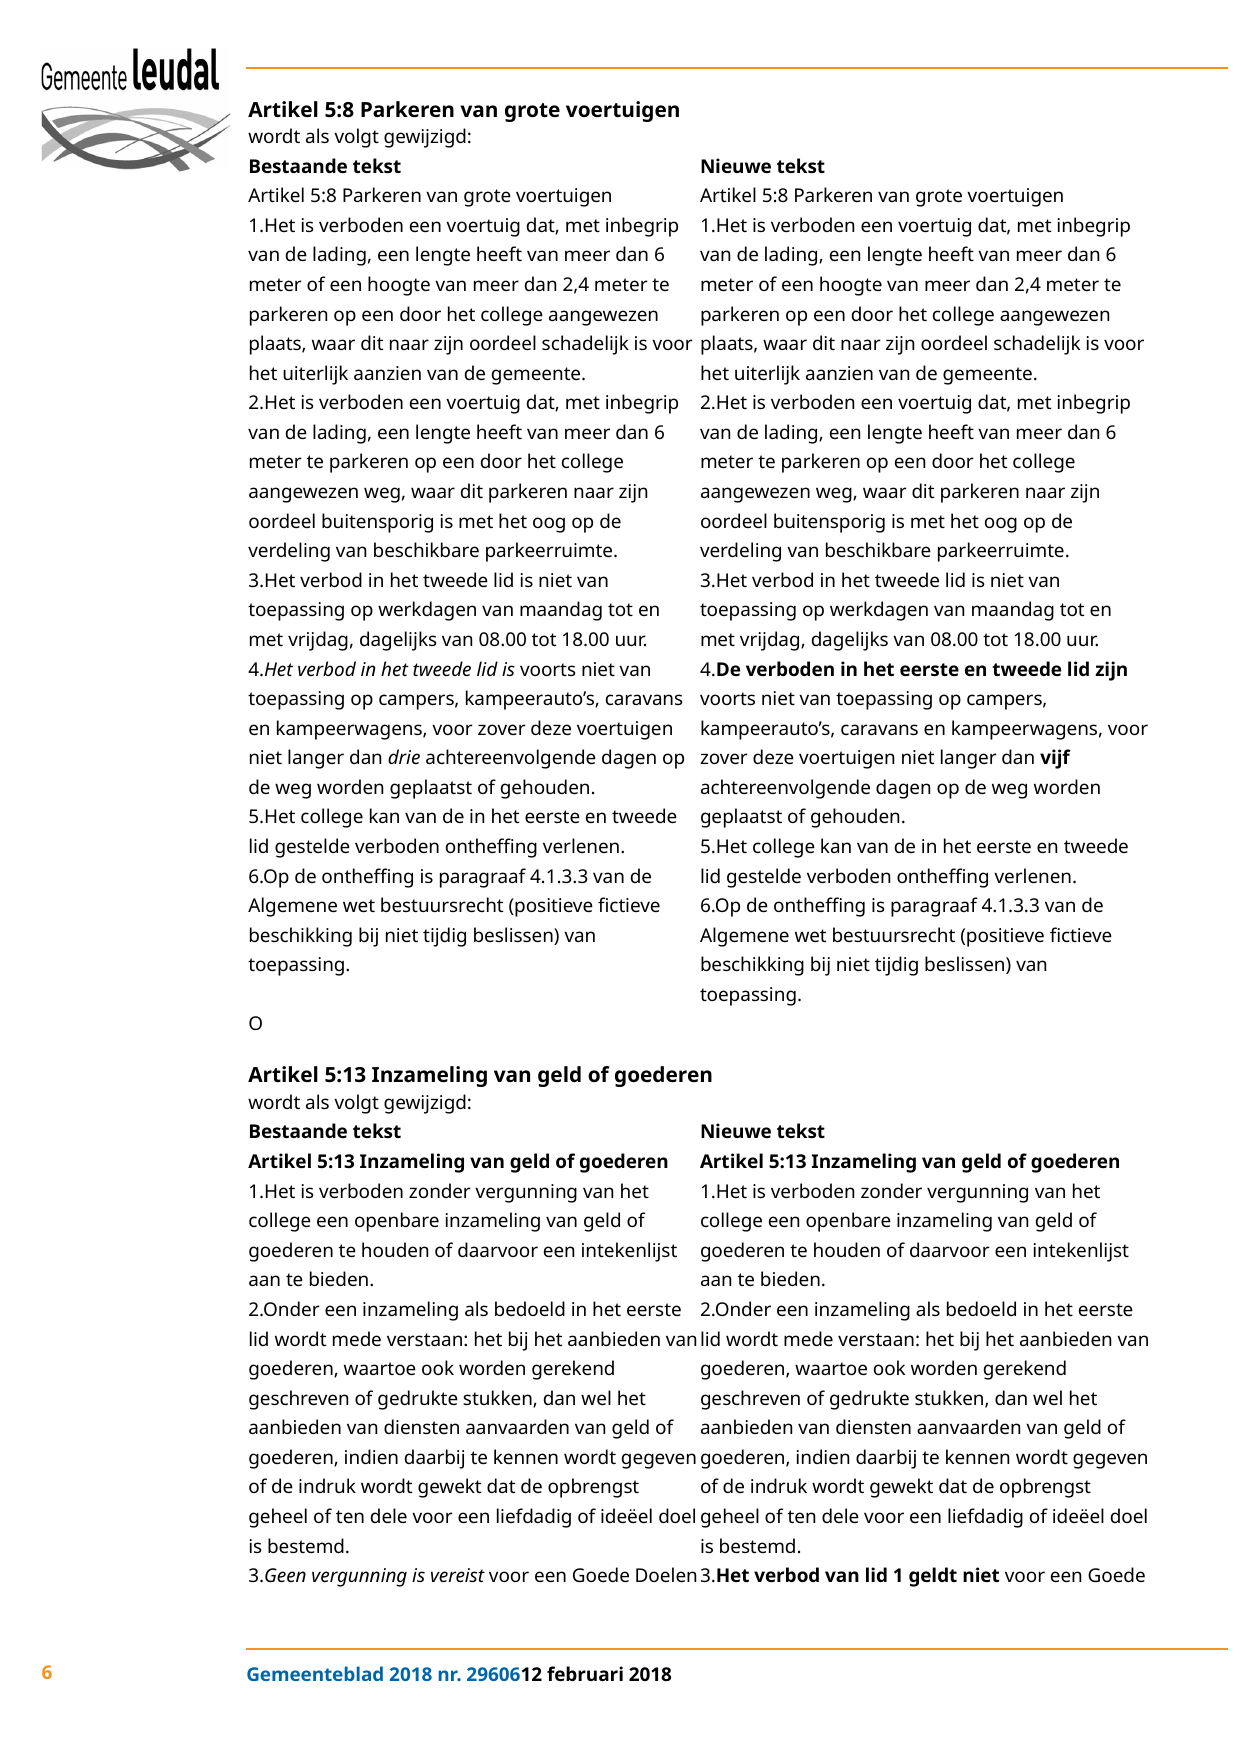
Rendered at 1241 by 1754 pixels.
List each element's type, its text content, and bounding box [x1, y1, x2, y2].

table_header Bestaande tekst Artikel 5:8 Parkeren van grote voertuigen 1.Het is verboden een voertuig dat, met inbegrip van de lading, een lengte heeft van meer dan 6 meter of een hoogte van meer dan 2,4 meter te parkeren op een door het college aangewezen plaats, waar dit naar zijn oordeel schadelijk is voor het uiterlijk aanzien van de gemeente. 2.Het is verboden een voertuig dat, met inbegrip van de lading, een lengte heeft van meer dan 6 meter te parkeren op een door het college aangewezen weg, waar dit parkeren naar zijn oordeel buitensporig is met het oog op de verdeling van beschikbare parkeerruimte. 3.Het verbod in het tweede lid is niet van toepassing op werkdagen van maandag tot en met vrijdag, dagelijks van 08.00 tot 18.00 uur. 4.Het verbod in het tweede lid is voorts niet van toepassing op campers, kampeerauto’s, caravans en kampeerwagens, voor zover deze voertuigen niet langer dan drie achtereenvolgende dagen op de weg worden geplaatst of gehouden. 5.Het college kan van de in het eerste en tweede lid gestelde verboden ontheffing verlenen. 6.Op de ontheffing is paragraaf 4.1.3.3 van de Algemene wet bestuursrecht (positieve fictieve beschikking bij niet tijdig beslissen) van toepassing. [248, 153, 700, 1007]
text Artikel 5:13 Inzameling van geld of goederen [248, 1061, 1152, 1089]
table_header Nieuwe tekst Artikel 5:8 Parkeren van grote voertuigen 1.Het is verboden een voertuig dat, met inbegrip van de lading, een lengte heeft van meer dan 6 meter of een hoogte van meer dan 2,4 meter te parkeren op een door het college aangewezen plaats, waar dit naar zijn oordeel schadelijk is voor het uiterlijk aanzien van de gemeente. 2.Het is verboden een voertuig dat, met inbegrip van de lading, een lengte heeft van meer dan 6 meter te parkeren op een door het college aangewezen weg, waar dit parkeren naar zijn oordeel buitensporig is met het oog op de verdeling van beschikbare parkeerruimte. 3.Het verbod in het tweede lid is niet van toepassing op werkdagen van maandag tot en met vrijdag, dagelijks van 08.00 tot 18.00 uur. 4.De verboden in het eerste en tweede lid zijn voorts niet van toepassing op campers, kampeerauto’s, caravans en kampeerwagens, voor zover deze voertuigen niet langer dan vijf achtereenvolgende dagen op de weg worden geplaatst of gehouden. 5.Het college kan van de in het eerste en tweede lid gestelde verboden ontheffing verlenen. 6.Op de ontheffing is paragraaf 4.1.3.3 van de Algemene wet bestuursrecht (positieve fictieve beschikking bij niet tijdig beslissen) van toepassing. [700, 153, 1152, 1007]
text wordt als volgt gewijzigd: [248, 1089, 1152, 1115]
text Artikel 5:8 Parkeren van grote voertuigen [248, 95, 1152, 123]
text wordt als volgt gewijzigd: [248, 123, 1152, 149]
picture [41, 47, 231, 172]
table_header Nieuwe tekst Artikel 5:13 Inzameling van geld of goederen 1.Het is verboden zonder vergunning van het college een openbare inzameling van geld of goederen te houden of daarvoor een intekenlijst aan te bieden. 2.Onder een inzameling als bedoeld in het eerste lid wordt mede verstaan: het bij het aanbieden van goederen, waartoe ook worden gerekend geschreven of gedrukte stukken, dan wel het aanbieden van diensten aanvaarden van geld of goederen, indien daarbij te kennen wordt gegeven of de indruk wordt gewekt dat de opbrengst geheel of ten dele voor een liefdadig of ideëel doel is bestemd. 3.Het verbod van lid 1 geldt niet voor een Goede [700, 1119, 1152, 1588]
table_header Bestaande tekst Artikel 5:13 Inzameling van geld of goederen 1.Het is verboden zonder vergunning van het college een openbare inzameling van geld of goederen te houden of daarvoor een intekenlijst aan te bieden. 2.Onder een inzameling als bedoeld in het eerste lid wordt mede verstaan: het bij het aanbieden van goederen, waartoe ook worden gerekend geschreven of gedrukte stukken, dan wel het aanbieden van diensten aanvaarden van geld of goederen, indien daarbij te kennen wordt gegeven of de indruk wordt gewekt dat de opbrengst geheel of ten dele voor een liefdadig of ideëel doel is bestemd. 3.Geen vergunning is vereist voor een Goede Doelen [248, 1119, 700, 1588]
text O [248, 1010, 1152, 1036]
